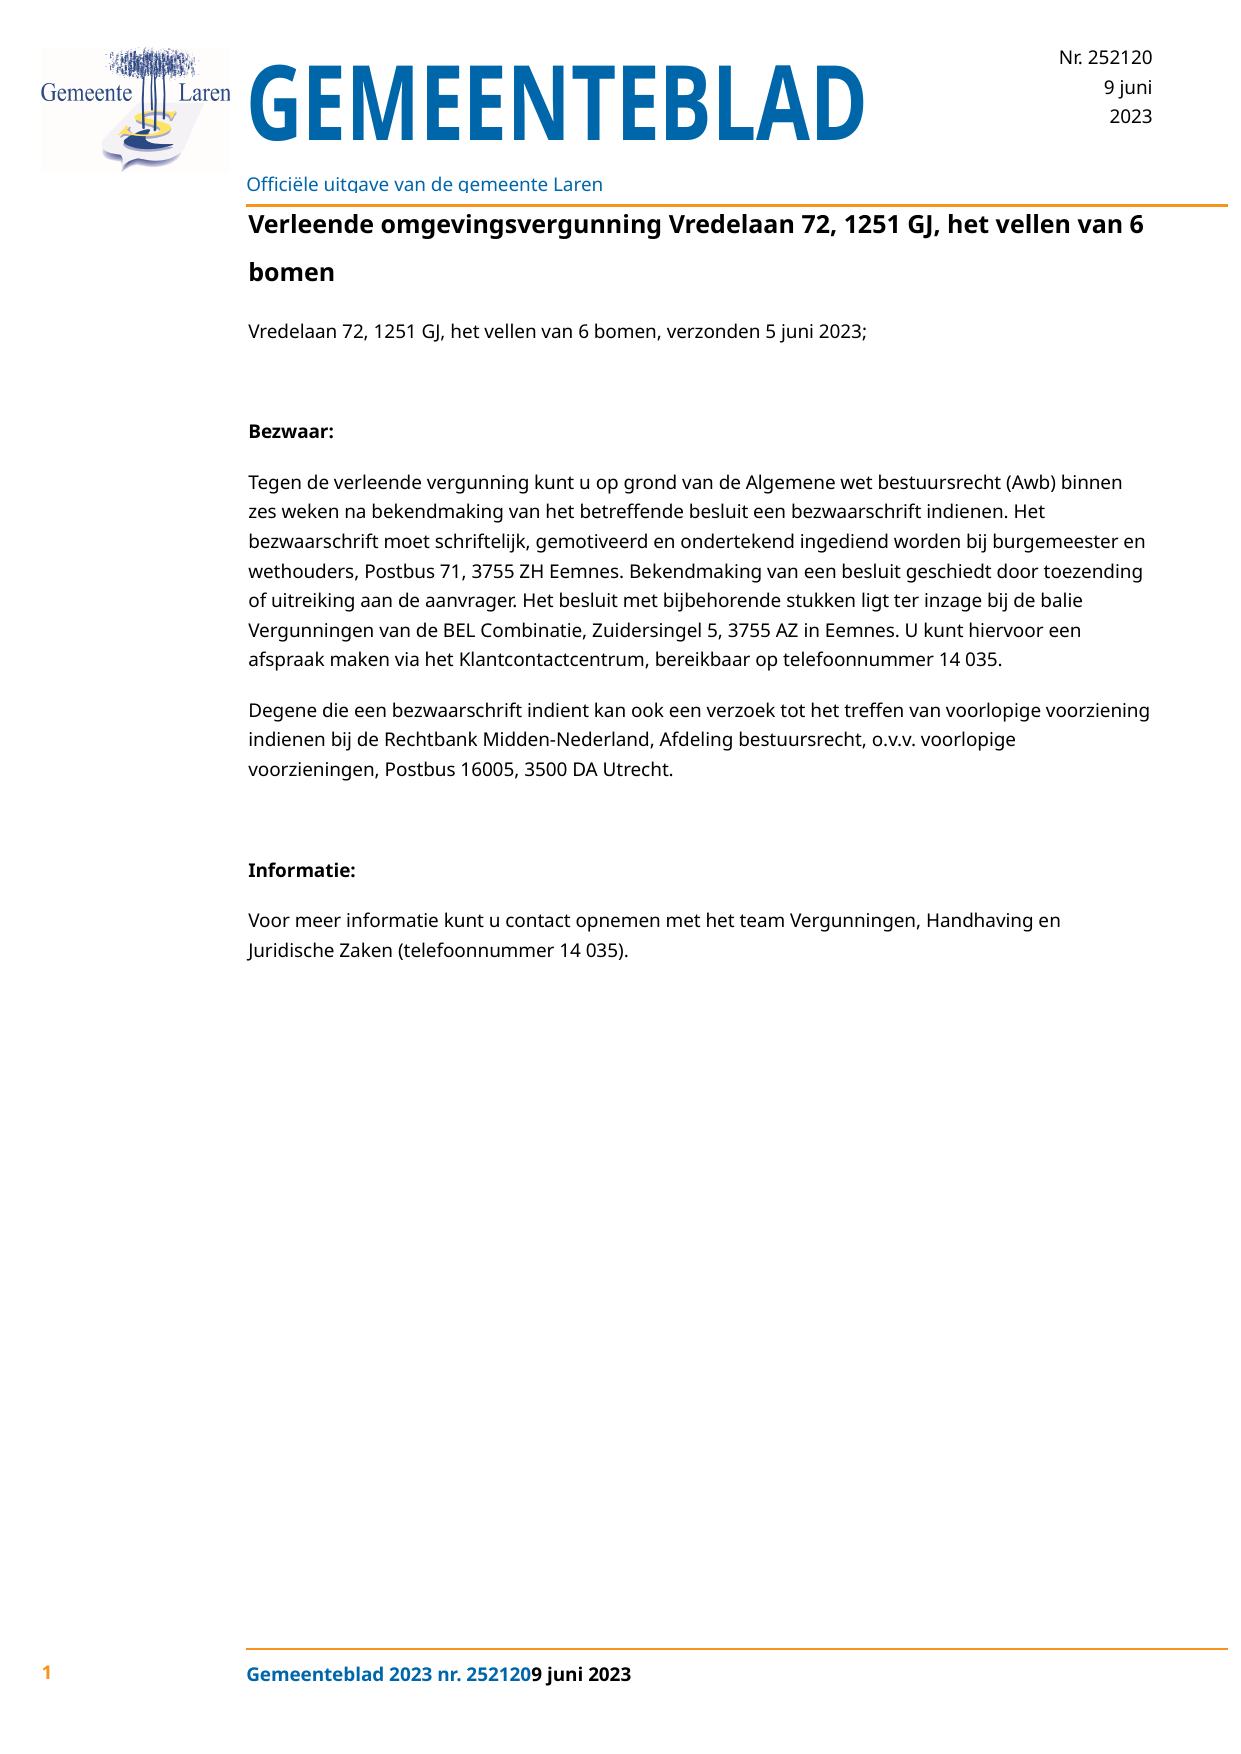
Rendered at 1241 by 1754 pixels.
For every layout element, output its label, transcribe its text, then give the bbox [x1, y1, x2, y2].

text Bezwaar: [248, 419, 1152, 444]
text Degene die een bezwaarschrift indient kan ook een verzoek tot het treffen van voorlopige voorziening indienen bij de Rechtbank Midden-Nederland, Afdeling bestuursrecht, o.v.v. voorlopige voorzieningen, Postbus 16005, 3500 DA Utrecht. [248, 697, 1152, 782]
text Vredelaan 72, 1251 GJ, het vellen van 6 bomen, verzonden 5 juni 2023; [248, 318, 1152, 344]
text Verleende omgevingsvergunning Vredelaan 72, 1251 GJ, het vellen van 6 bomen [248, 207, 1152, 288]
text Informatie: [248, 857, 1152, 883]
picture [41, 47, 231, 172]
text Voor meer informatie kunt u contact opnemen met het team Vergunningen, Handhaving en Juridische Zaken (telefoonnummer 14 035). [248, 907, 1152, 963]
text Tegen de verleende vergunning kunt u op grond van de Algemene wet bestuursrecht (Awb) binnen zes weken na bekendmaking van het betreffende besluit een bezwaarschrift indienen. Het bezwaarschrift moet schriftelijk, gemotiveerd en ondertekend ingediend worden bij burgemeester en wethouders, Postbus 71, 3755 ZH Eemnes. Bekendmaking van een besluit geschiedt door toezending of uitreiking aan de aanvrager. Het besluit met bijbehorende stukken ligt ter inzage bij de balie Vergunningen van de BEL Combinatie, Zuidersingel 5, 3755 AZ in Eemnes. U kunt hiervoor een afspraak maken via het Klantcontactcentrum, bereikbaar op telefoonnummer 14 035. [248, 469, 1152, 672]
